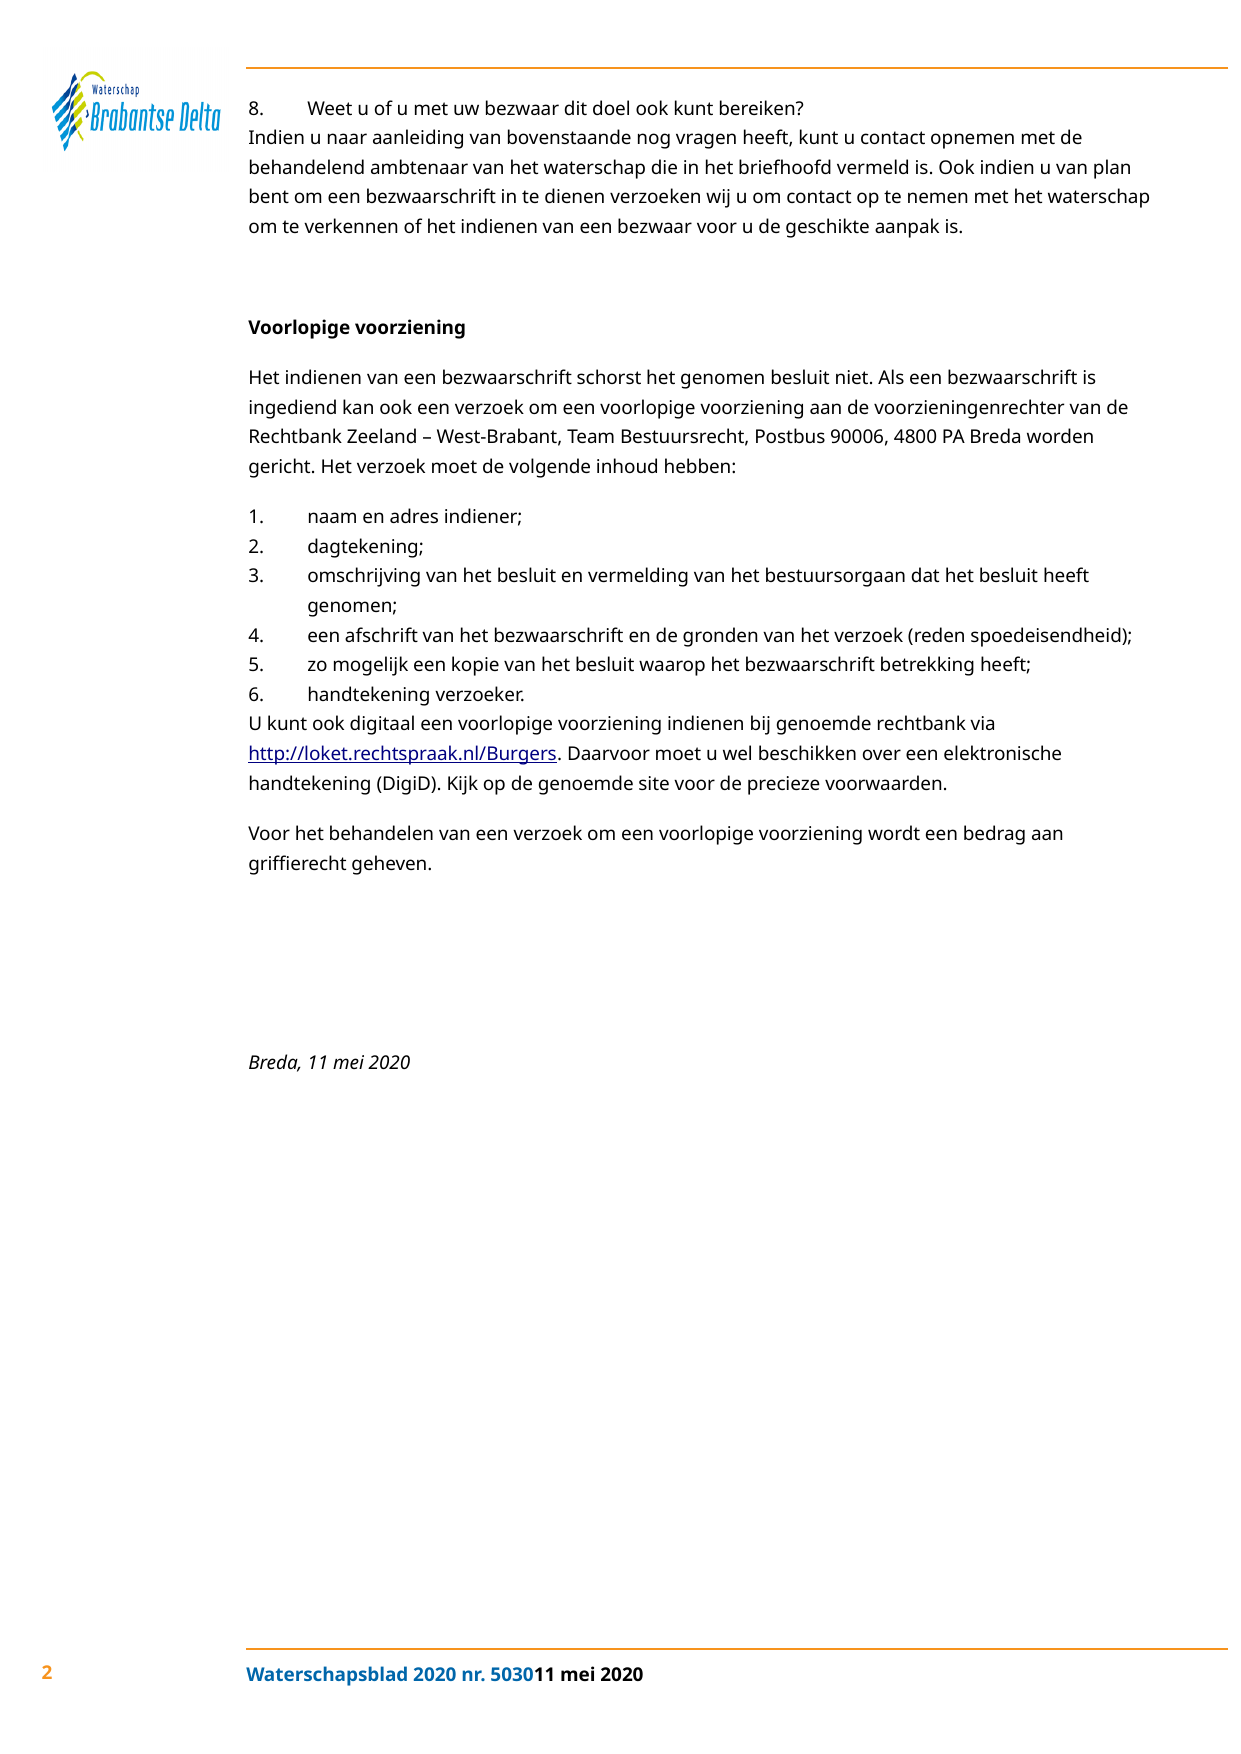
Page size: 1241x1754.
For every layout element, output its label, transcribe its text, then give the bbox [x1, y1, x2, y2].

list naam en adres indiener; [248, 503, 1152, 529]
text Voor het behandelen van een verzoek om een voorlopige voorziening wordt een bedrag aan griffierecht geheven. [248, 820, 1152, 876]
text Voorlopige voorziening [248, 314, 1152, 340]
picture [41, 47, 231, 172]
text Breda, 11 mei 2020 [248, 1049, 1152, 1074]
text Het indienen van een bezwaarschrift schorst het genomen besluit niet. Als een bezwaarschrift is ingediend kan ook een verzoek om een voorlopige voorziening aan de voorzieningenrechter van de Rechtbank Zeeland – West-Brabant, Team Bestuursrecht, Postbus 90006, 4800 PA Breda worden gericht. Het verzoek moet de volgende inhoud hebben: [248, 364, 1152, 479]
list omschrijving van het besluit en vermelding van het bestuursorgaan dat het besluit heeft genomen; [248, 563, 1152, 618]
list handtekening verzoeker. [248, 681, 1152, 707]
text U kunt ook digitaal een voorlopige voorziening indienen bij genoemde rechtbank via http://loket.rechtspraak.nl/Burgers. Daarvoor moet u wel beschikken over een elektronische handtekening (DigiD). Kijk op de genoemde site voor de precieze voorwaarden. [248, 711, 1152, 796]
text Indien u naar aanleiding van bovenstaande nog vragen heeft, kunt u contact opnemen met de behandelend ambtenaar van het waterschap die in het briefhoofd vermeld is. Ook indien u van plan bent om een bezwaarschrift in te dienen verzoeken wij u om contact op te nemen met het waterschap om te verkennen of het indienen van een bezwaar voor u de geschikte aanpak is. [248, 124, 1152, 239]
list zo mogelijk een kopie van het besluit waarop het bezwaarschrift betrekking heeft; [248, 651, 1152, 677]
list Weet u of u met uw bezwaar dit doel ook kunt bereiken? [248, 95, 1152, 121]
list dagtekening; [248, 533, 1152, 559]
list een afschrift van het bezwaarschrift en de gronden van het verzoek (reden spoedeisendheid); [248, 622, 1152, 648]
